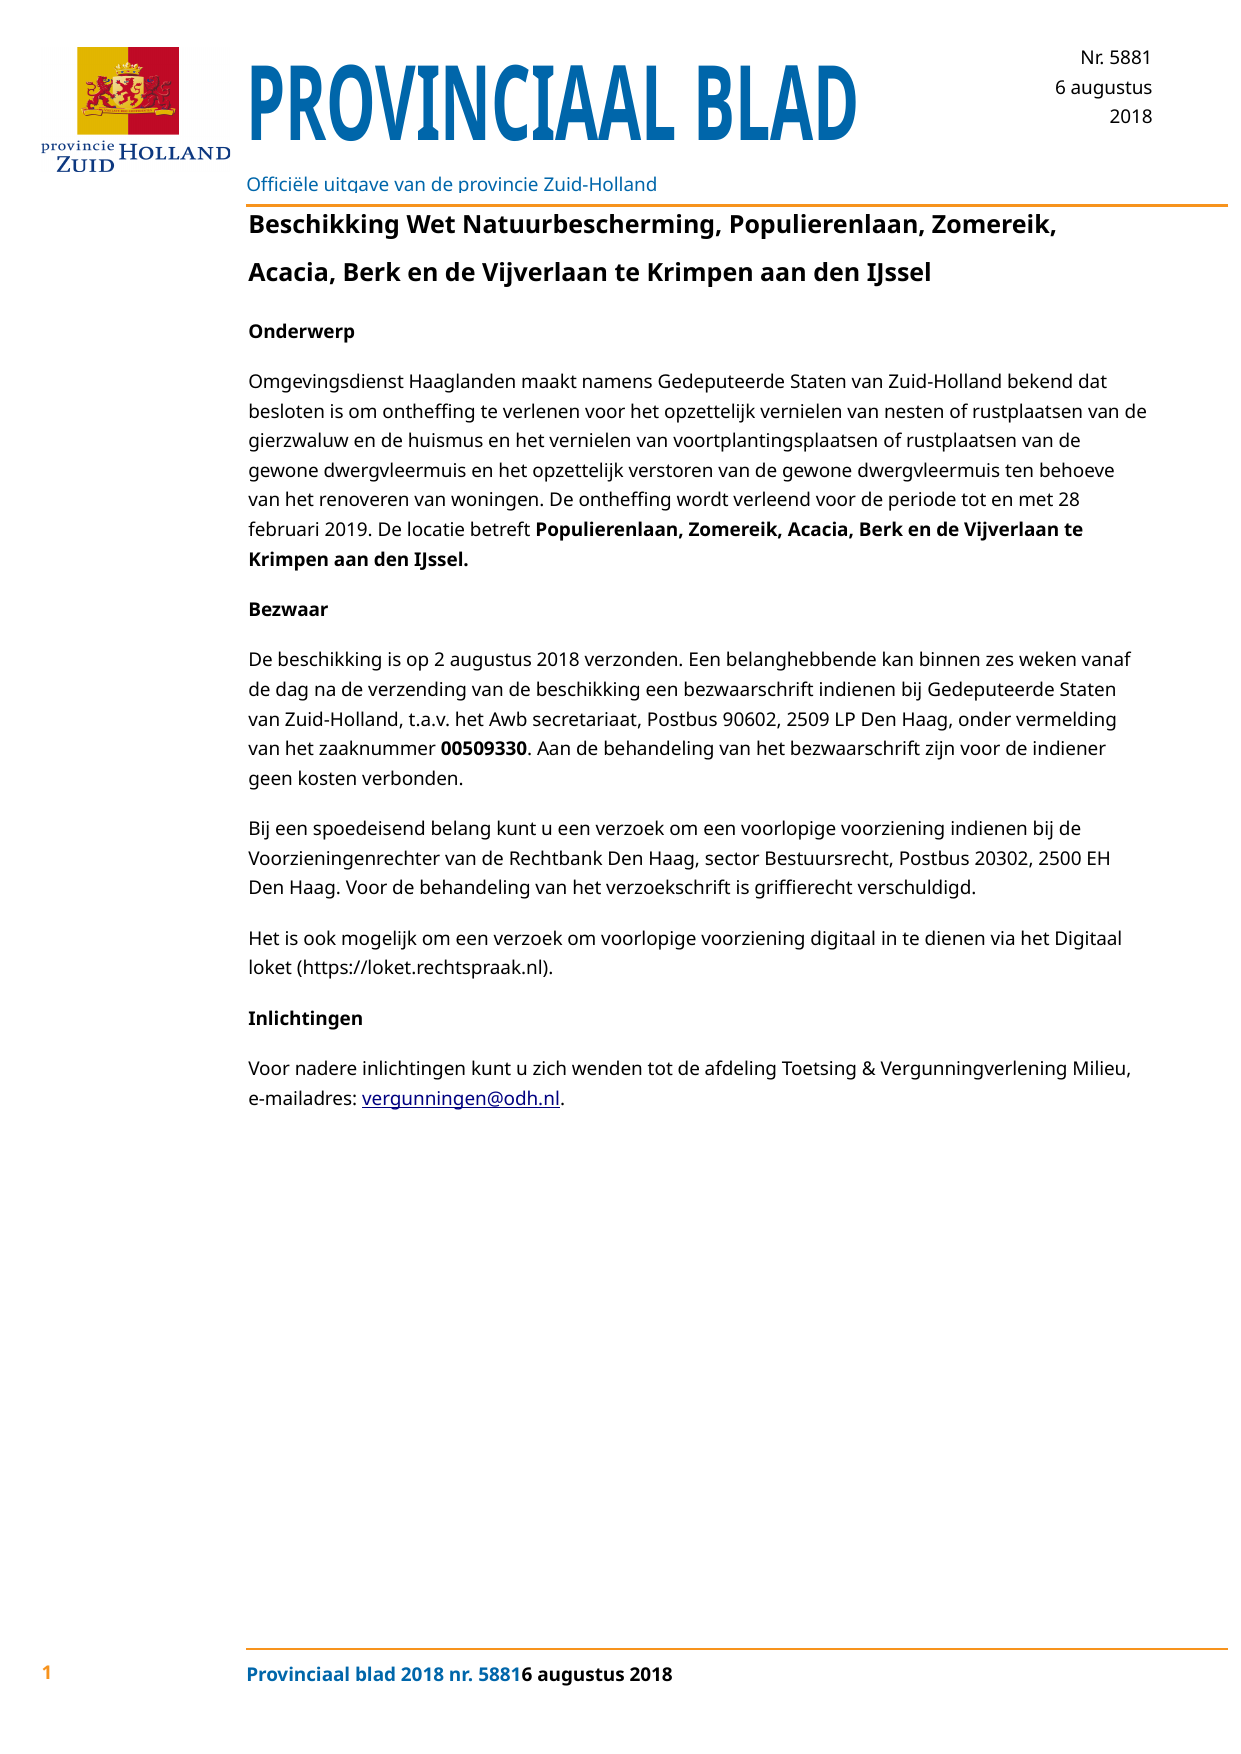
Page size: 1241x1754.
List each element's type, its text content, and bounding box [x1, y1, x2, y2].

text Voor nadere inlichtingen kunt u zich wenden tot de afdeling Toetsing & Vergunningverlening Milieu, e-mailadres: vergunningen@odh.nl. [248, 1055, 1152, 1111]
picture [41, 47, 231, 172]
text Onderwerp [248, 318, 1152, 344]
text Beschikking Wet Natuurbescherming, Populierenlaan, Zomereik, Acacia, Berk en de Vijverlaan te Krimpen aan den IJssel [248, 207, 1152, 288]
text Bij een spoedeisend belang kunt u een verzoek om een voorlopige voorziening indienen bij de Voorzieningenrechter van de Rechtbank Den Haag, sector Bestuursrecht, Postbus 20302, 2500 EH Den Haag. Voor de behandeling van het verzoekschrift is griffierecht verschuldigd. [248, 815, 1152, 900]
text Inlichtingen [248, 1005, 1152, 1031]
text Bezwaar [248, 596, 1152, 622]
text Het is ook mogelijk om een verzoek om voorlopige voorziening digitaal in te dienen via het Digitaal loket (https://loket.rechtspraak.nl). [248, 925, 1152, 980]
text Omgevingsdienst Haaglanden maakt namens Gedeputeerde Staten van Zuid-Holland bekend dat besloten is om ontheffing te verlenen voor het opzettelijk vernielen van nesten of rustplaatsen van de gierzwaluw en de huismus en het vernielen van voortplantingsplaatsen of rustplaatsen van de gewone dwergvleermuis en het opzettelijk verstoren van de gewone dwergvleermuis ten behoeve van het renoveren van woningen. De ontheffing wordt verleend voor de periode tot en met 28 februari 2019. De locatie betreft Populierenlaan, Zomereik, Acacia, Berk en de Vijverlaan te Krimpen aan den IJssel. [248, 368, 1152, 572]
text De beschikking is op 2 augustus 2018 verzonden. Een belanghebbende kan binnen zes weken vanaf de dag na de verzending van de beschikking een bezwaarschrift indienen bij Gedeputeerde Staten van Zuid-Holland, t.a.v. het Awb secretariaat, Postbus 90602, 2509 LP Den Haag, onder vermelding van het zaaknummer 00509330. Aan de behandeling van het bezwaarschrift zijn voor de indiener geen kosten verbonden. [248, 647, 1152, 791]
